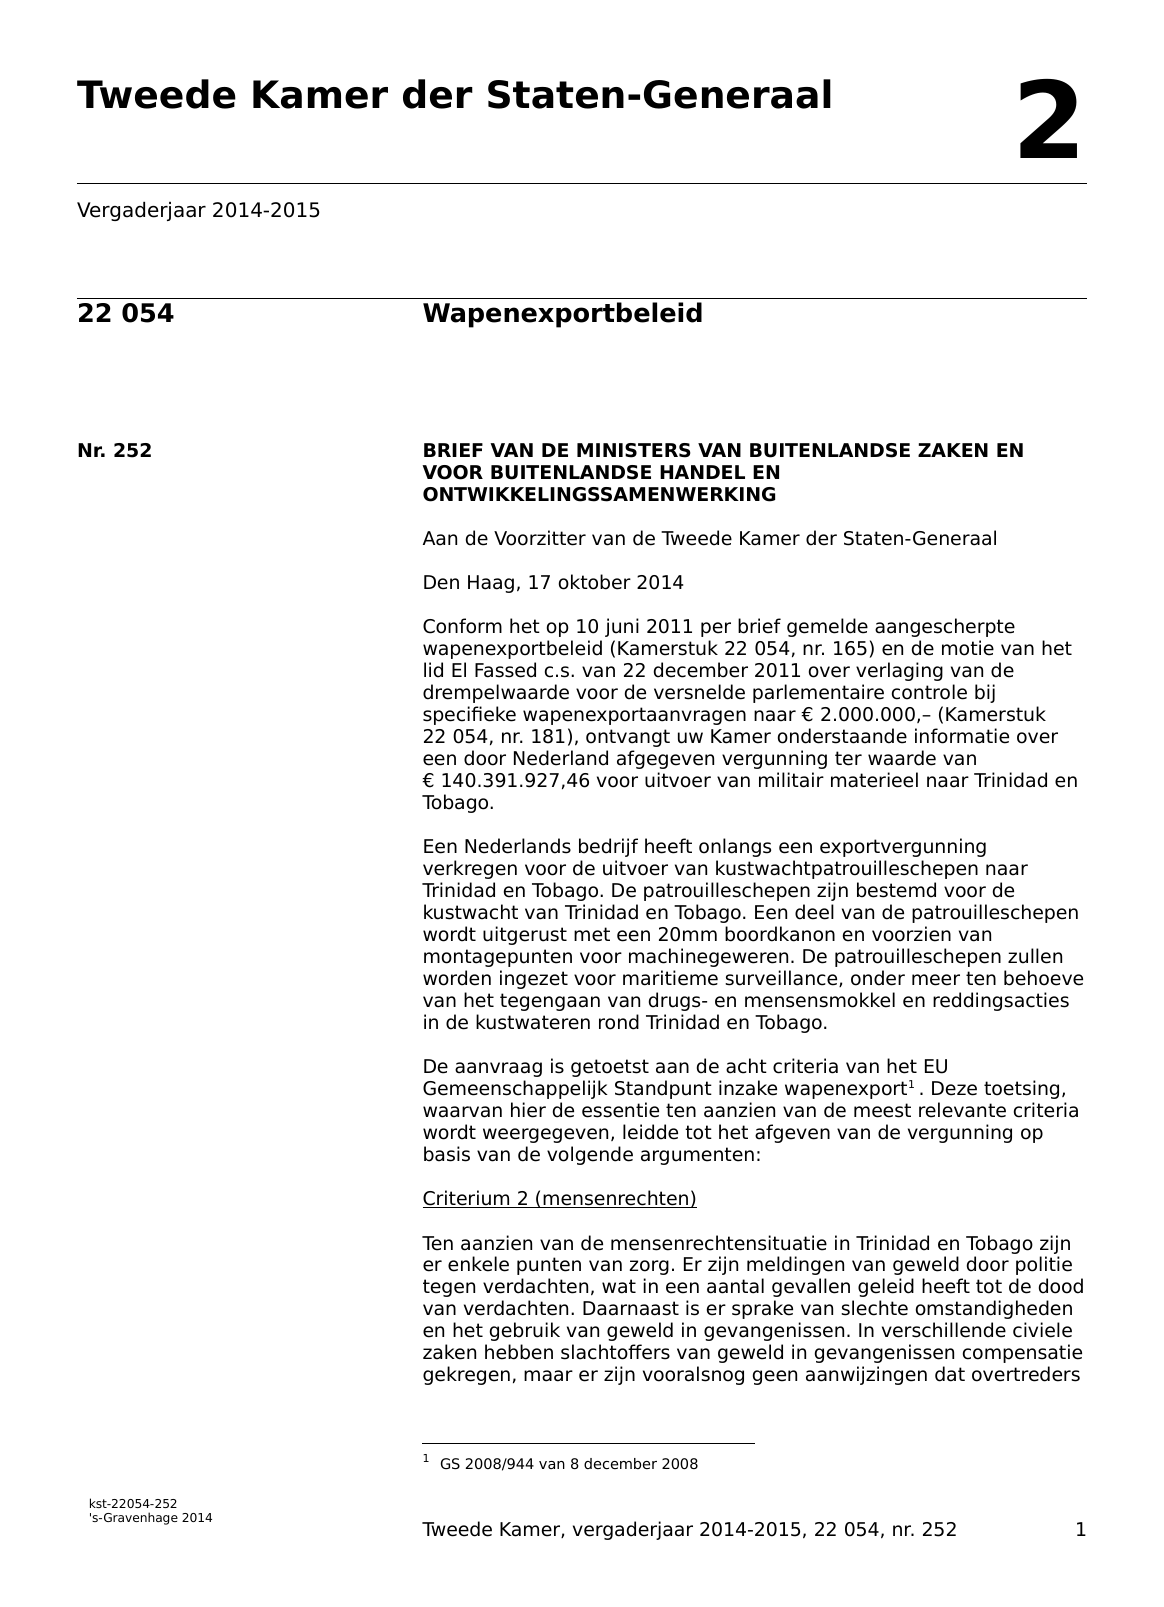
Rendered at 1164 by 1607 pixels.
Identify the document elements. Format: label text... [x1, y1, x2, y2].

subtitle 22 054 Wapenexportbeleid [77, 299, 1087, 329]
text De aanvraag is getoetst aan de acht criteria van het EU Gemeenschappelijk Standpunt inzake wapenexport. Deze toetsing, waarvan hier de essentie ten aanzien van de meest relevante criteria wordt weergegeven, leidde tot het afgeven van de vergunning op basis van de volgende argumenten: [422, 1056, 1087, 1166]
text Een Nederlands bedrijf heeft onlangs een exportvergunning verkregen voor de uitvoer van kustwachtpatrouilleschepen naar Trinidad en Tobago. De patrouilleschepen zijn bestemd voor de kustwacht van Trinidad en Tobago. Een deel van de patrouilleschepen wordt uitgerust met een 20mm boordkanon en voorzien van montagepunten voor machinegeweren. De patrouilleschepen zullen worden ingezet voor maritieme surveillance, onder meer ten behoeve van het tegengaan van drugs- en mensensmokkel en reddingsacties in de kustwateren rond Trinidad en Tobago. [422, 836, 1087, 1034]
text 's-Gravenhage 2014 [88, 1511, 323, 1525]
table_header Tweede Kamer der Staten-Generaal [77, 59, 886, 183]
table_header 2 [886, 59, 1087, 183]
text Conform het op 10 juni 2011 per brief gemelde aangescherpte wapenexportbeleid (Kamerstuk 22 054, nr. 165) en de motie van het lid El Fassed c.s. van 22 december 2011 over verlaging van de drempelwaarde voor de versnelde parlementaire controle bij specifieke wapenexportaanvragen naar € 2.000.000,– (Kamerstuk 22 054, nr. 181), ontvangt uw Kamer onderstaande informatie over een door Nederland afgegeven vergunning ter waarde van € 140.391.927,46 voor uitvoer van militair materieel naar Trinidad en Tobago. [422, 616, 1087, 814]
table_cell Vergaderjaar 2014-2015 [77, 184, 1087, 298]
subtitle Nr. 252 BRIEF VAN DE MINISTERS VAN BUITENLANDSE ZAKEN EN VOOR BUITENLANDSE HANDEL EN ONTWIKKELINGSSAMENWERKING [77, 440, 1087, 506]
text GS 2008/944 van 8 december 2008 [422, 1452, 1087, 1474]
text kst-22054-252 [88, 1497, 323, 1511]
text Den Haag, 17 oktober 2014 [422, 572, 1087, 594]
subtitle Criterium 2 (mensenrechten) [422, 1188, 1087, 1210]
text Aan de Voorzitter van de Tweede Kamer der Staten-Generaal [422, 528, 1087, 550]
text Ten aanzien van de mensenrechtensituatie in Trinidad en Tobago zijn er enkele punten van zorg. Er zijn meldingen van geweld door politie tegen verdachten, wat in een aantal gevallen geleid heeft tot de dood van verdachten. Daarnaast is er sprake van slechte omstandigheden en het gebruik van geweld in gevangenissen. In verschillende civiele zaken hebben slachtoffers van geweld in gevangenissen compensatie gekregen, maar er zijn vooralsnog geen aanwijzingen dat overtreders [422, 1232, 1087, 1386]
